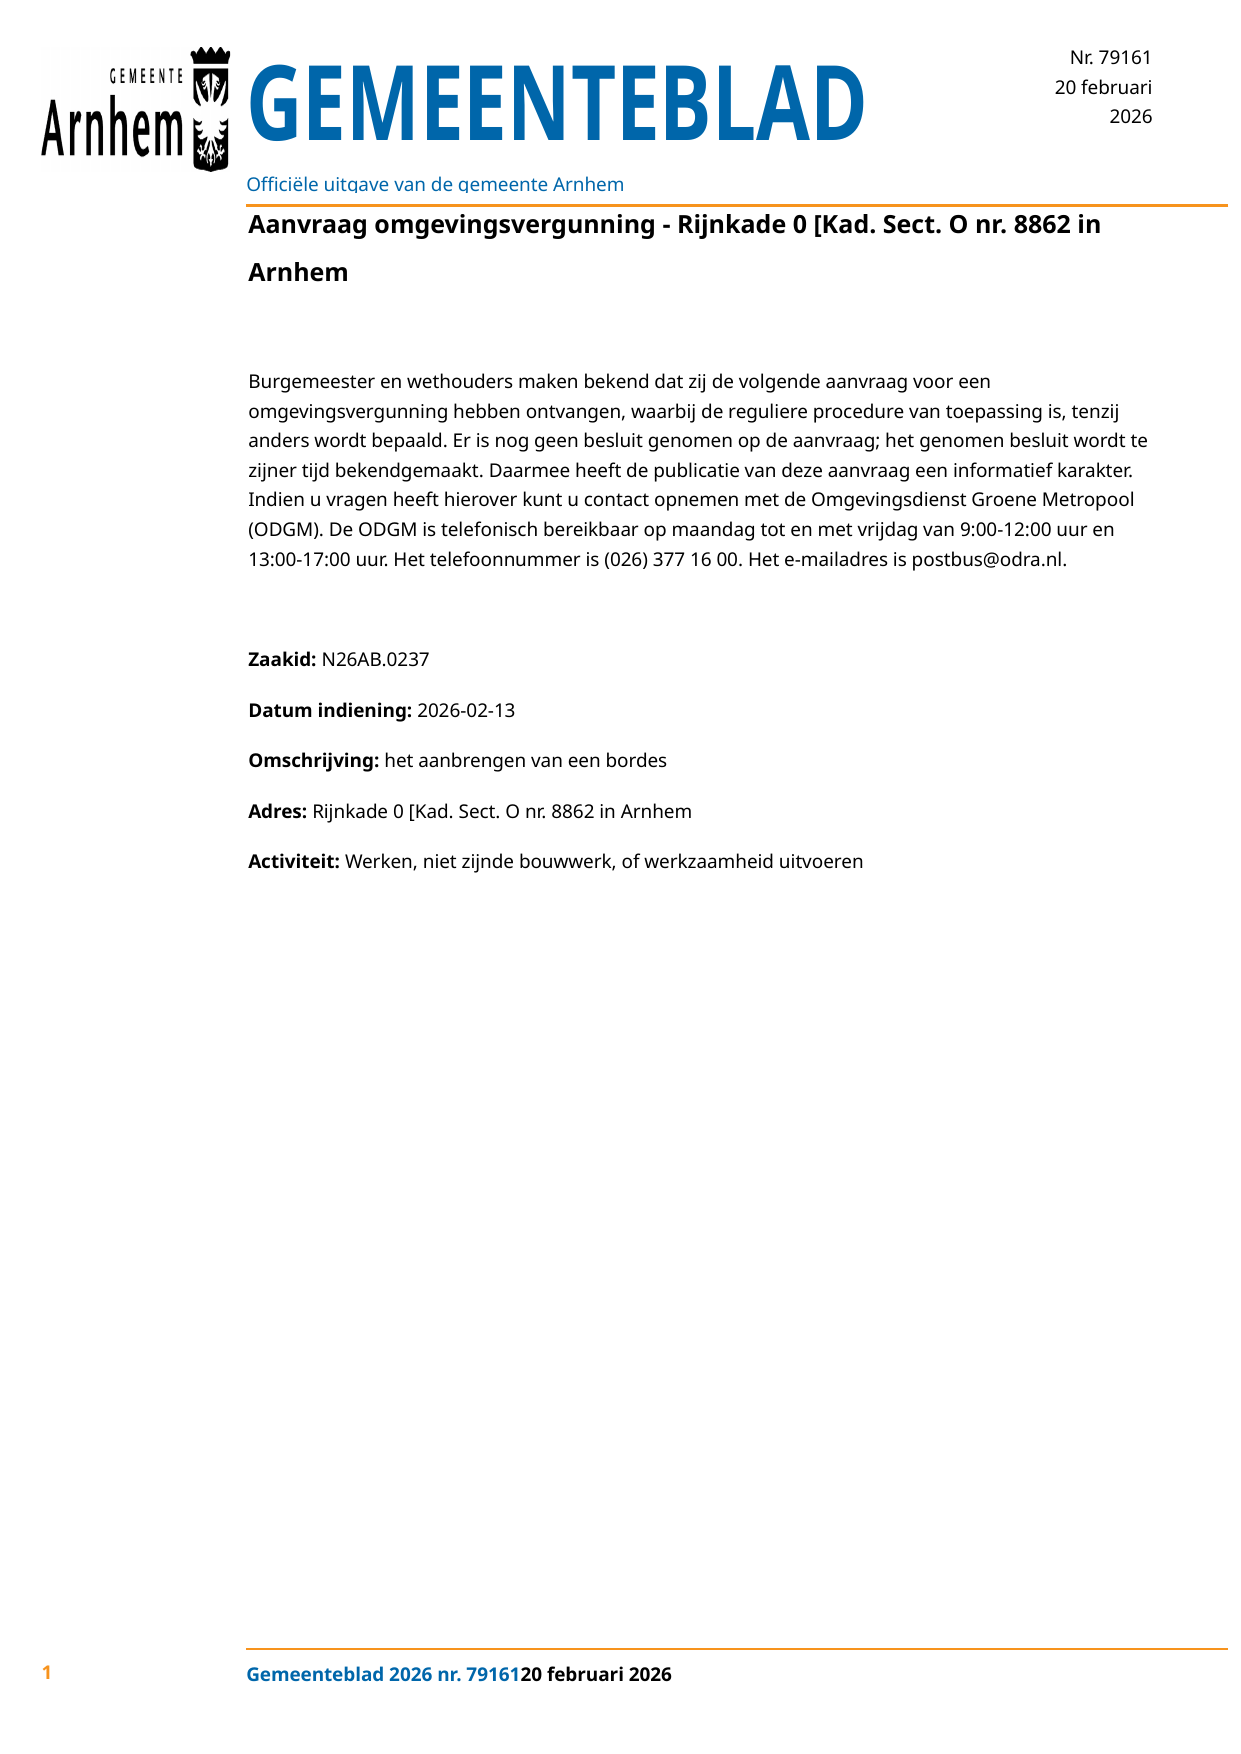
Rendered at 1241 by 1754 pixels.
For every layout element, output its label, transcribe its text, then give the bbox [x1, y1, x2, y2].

picture [41, 47, 231, 172]
text Activiteit: Werken, niet zijnde bouwwerk, of werkzaamheid uitvoeren [248, 848, 1152, 874]
text Adres: Rijnkade 0 [Kad. Sect. O nr. 8862 in Arnhem [248, 798, 1152, 824]
text Zaakid: N26AB.0237 [248, 647, 1152, 672]
text Datum indiening: 2026-02-13 [248, 697, 1152, 723]
text Aanvraag omgevingsvergunning - Rijnkade 0 [Kad. Sect. O nr. 8862 in Arnhem [248, 207, 1152, 288]
text Omschrijving: het aanbrengen van een bordes [248, 747, 1152, 773]
text Burgemeester en wethouders maken bekend dat zij de volgende aanvraag voor een omgevingsvergunning hebben ontvangen, waarbij de reguliere procedure van toepassing is, tenzij anders wordt bepaald. Er is nog geen besluit genomen op de aanvraag; het genomen besluit wordt te zijner tijd bekendgemaakt. Daarmee heeft de publicatie van deze aanvraag een informatief karakter. Indien u vragen heeft hierover kunt u contact opnemen met de Omgevingsdienst Groene Metropool (ODGM). De ODGM is telefonisch bereikbaar op maandag tot en met vrijdag van 9:00-12:00 uur en 13:00-17:00 uur. Het telefoonnummer is (026) 377 16 00. Het e-mailadres is postbus@odra.nl. [248, 368, 1152, 572]
